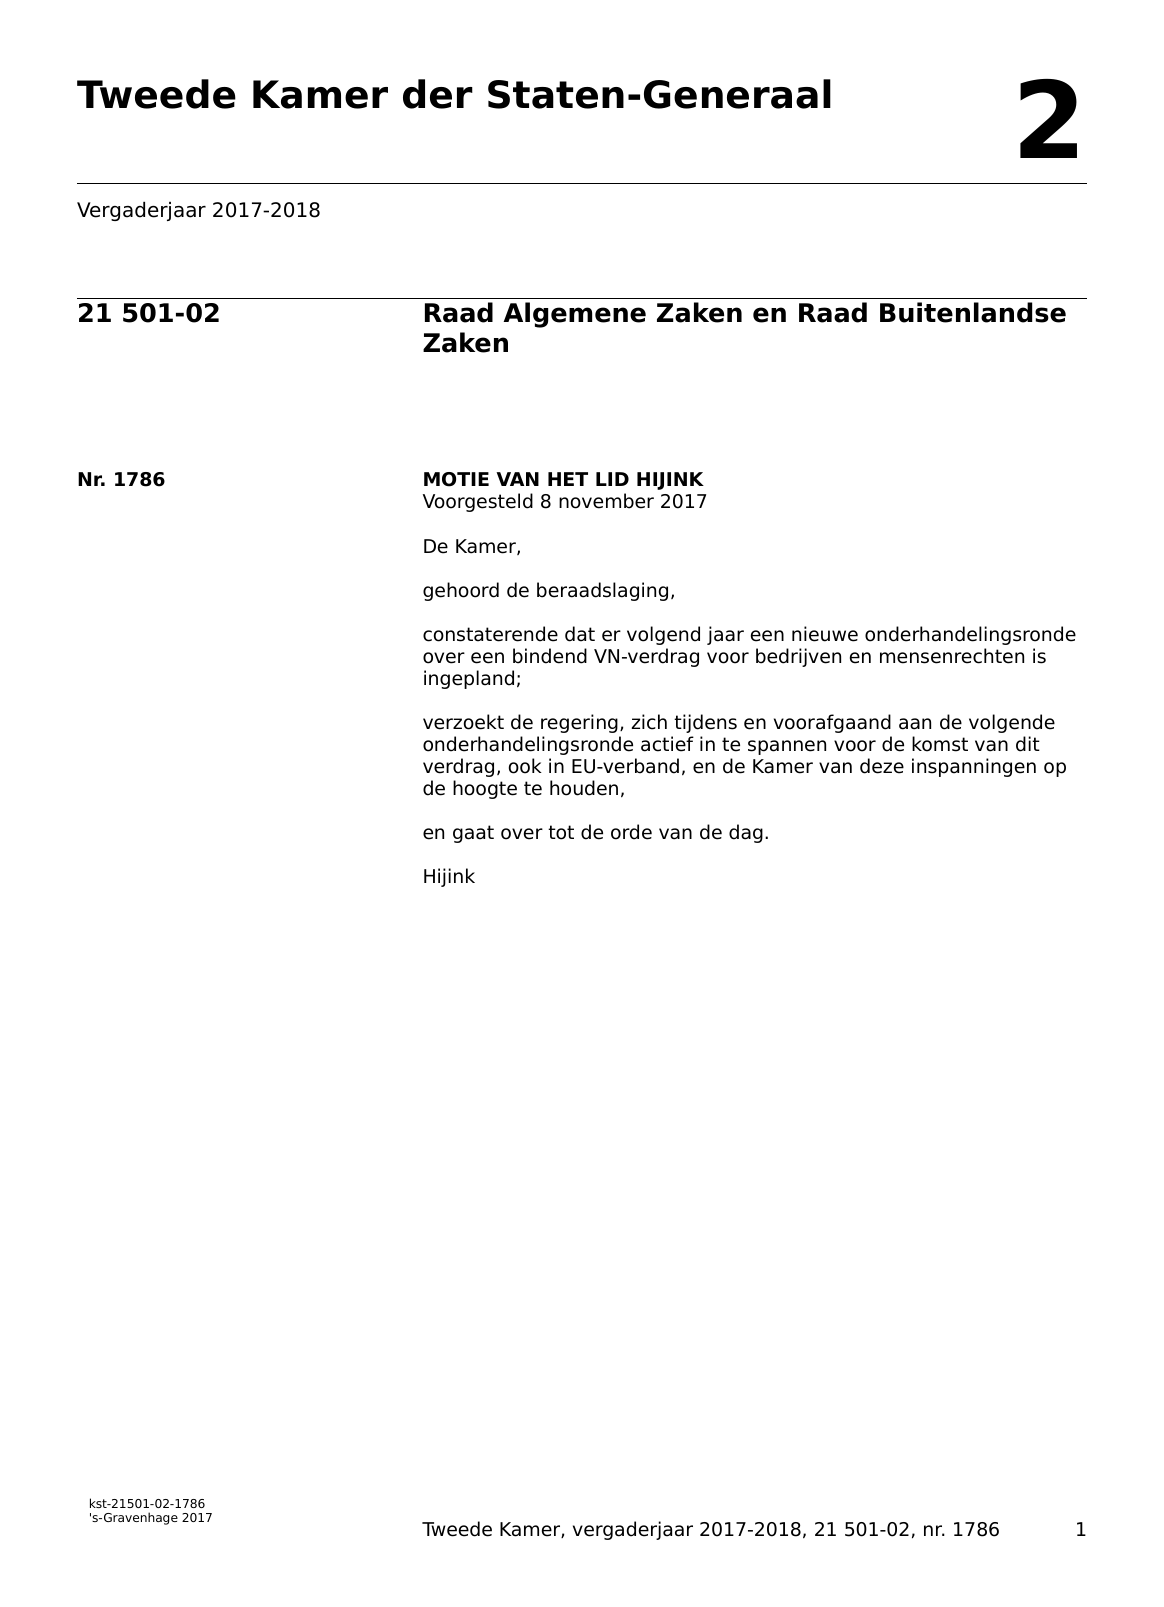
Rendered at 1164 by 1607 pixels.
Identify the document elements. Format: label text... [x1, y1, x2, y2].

table_header 2 [886, 59, 1087, 183]
text gehoord de beraadslaging, [422, 580, 1087, 602]
table_cell Vergaderjaar 2017-2018 [77, 184, 1087, 298]
text en gaat over tot de orde van de dag. [422, 822, 1087, 844]
subtitle 21 501-02 Raad Algemene Zaken en Raad Buitenlandse Zaken [77, 299, 1087, 358]
text verzoekt de regering, zich tijdens en voorafgaand aan de volgende onderhandelingsronde actief in te spannen voor de komst van dit verdrag, ook in EU-verband, en de Kamer van deze inspanningen op de hoogte te houden, [422, 712, 1087, 800]
text De Kamer, [422, 536, 1087, 557]
text constaterende dat er volgend jaar een nieuwe onderhandelingsronde over een bindend VN-verdrag voor bedrijven en mensenrechten is ingepland; [422, 624, 1087, 690]
text 's-Gravenhage 2017 [88, 1511, 323, 1525]
subtitle Nr. 1786 MOTIE VAN HET LID HIJINK [77, 469, 1087, 491]
text Voorgesteld 8 november 2017 [422, 491, 1087, 513]
text kst-21501-02-1786 [88, 1497, 323, 1511]
text Hijink [422, 866, 1087, 888]
table_header Tweede Kamer der Staten-Generaal [77, 59, 886, 183]
